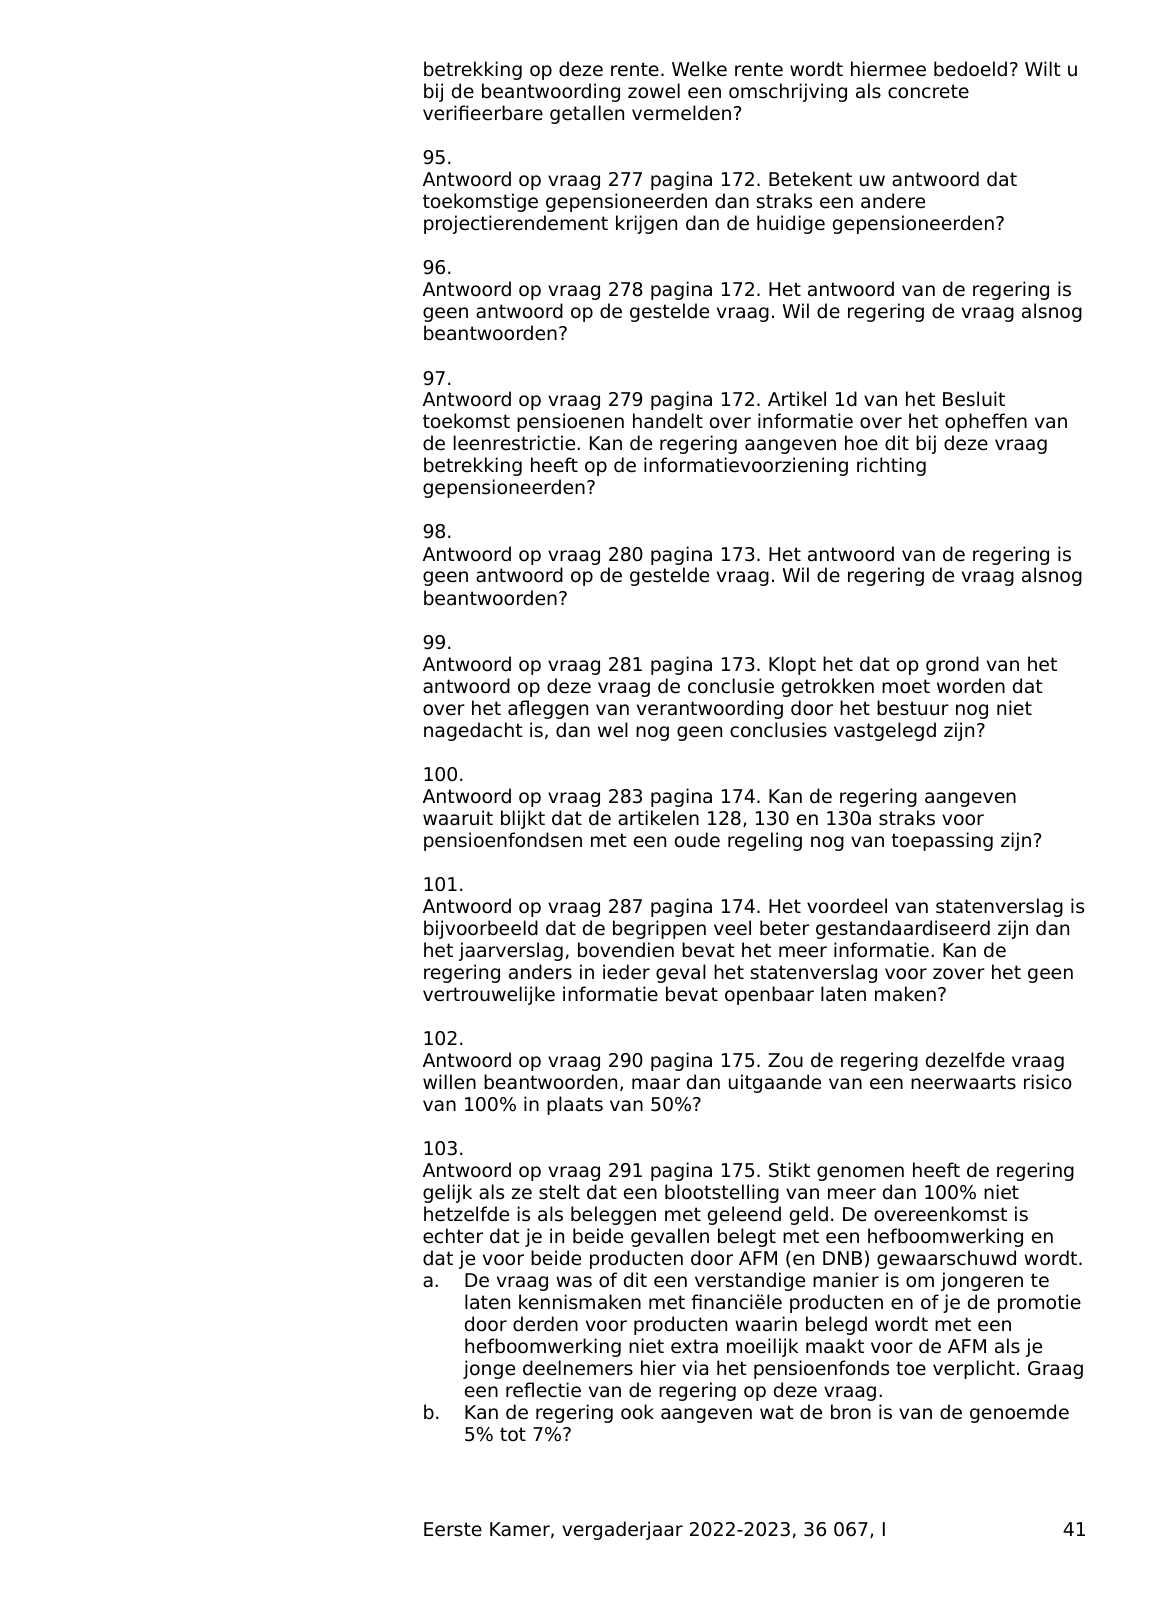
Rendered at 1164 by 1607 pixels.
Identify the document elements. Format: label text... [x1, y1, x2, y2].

text a. De vraag was of dit een verstandige manier is om jongeren te laten kennismaken met financiële producten en of je de promotie door derden voor producten waarin belegd wordt met een hefboomwerking niet extra moeilijk maakt voor de AFM als je jonge deelnemers hier via het pensioenfonds toe verplicht. Graag een reflectie van de regering op deze vraag. [422, 1270, 1087, 1402]
text Antwoord op vraag 283 pagina 174. Kan de regering aangeven waaruit blijkt dat de artikelen 128, 130 en 130a straks voor pensioenfondsen met een oude regeling nog van toepassing zijn? [422, 786, 1087, 852]
text Antwoord op vraag 291 pagina 175. Stikt genomen heeft de regering gelijk als ze stelt dat een blootstelling van meer dan 100% niet hetzelfde is als beleggen met geleend geld. De overeenkomst is echter dat je in beide gevallen belegt met een hefboomwerking en dat je voor beide producten door AFM (en DNB) gewaarschuwd wordt. [422, 1160, 1087, 1270]
text 103. [422, 1138, 1087, 1160]
text Antwoord op vraag 290 pagina 175. Zou de regering dezelfde vraag willen beantwoorden, maar dan uitgaande van een neerwaarts risico van 100% in plaats van 50%? [422, 1050, 1087, 1116]
text 95. [422, 147, 1087, 169]
text 102. [422, 1028, 1087, 1050]
text 97. [422, 367, 1087, 389]
text Antwoord op vraag 287 pagina 174. Het voordeel van statenverslag is bijvoorbeeld dat de begrippen veel beter gestandaardiseerd zijn dan het jaarverslag, bovendien bevat het meer informatie. Kan de regering anders in ieder geval het statenverslag voor zover het geen vertrouwelijke informatie bevat openbaar laten maken? [422, 896, 1087, 1006]
text 100. [422, 764, 1087, 786]
text Antwoord op vraag 278 pagina 172. Het antwoord van de regering is geen antwoord op de gestelde vraag. Wil de regering de vraag alsnog beantwoorden? [422, 279, 1087, 345]
text Antwoord op vraag 280 pagina 173. Het antwoord van de regering is geen antwoord op de gestelde vraag. Wil de regering de vraag alsnog beantwoorden? [422, 543, 1087, 609]
text Antwoord op vraag 277 pagina 172. Betekent uw antwoord dat toekomstige gepensioneerden dan straks een andere projectierendement krijgen dan de huidige gepensioneerden? [422, 169, 1087, 235]
text 96. [422, 257, 1087, 279]
text betrekking op deze rente. Welke rente wordt hiermee bedoeld? Wilt u bij de beantwoording zowel een omschrijving als concrete verifieerbare getallen vermelden? [422, 59, 1087, 125]
text 99. [422, 632, 1087, 653]
text Antwoord op vraag 279 pagina 172. Artikel 1d van het Besluit toekomst pensioenen handelt over informatie over het opheffen van de leenrestrictie. Kan de regering aangeven hoe dit bij deze vraag betrekking heeft op de informatievoorziening richting gepensioneerden? [422, 389, 1087, 499]
text 101. [422, 874, 1087, 896]
text 98. [422, 521, 1087, 543]
text b. Kan de regering ook aangeven wat de bron is van de genoemde 5% tot 7%? [422, 1402, 1087, 1446]
text Antwoord op vraag 281 pagina 173. Klopt het dat op grond van het antwoord op deze vraag de conclusie getrokken moet worden dat over het afleggen van verantwoording door het bestuur nog niet nagedacht is, dan wel nog geen conclusies vastgelegd zijn? [422, 653, 1087, 741]
